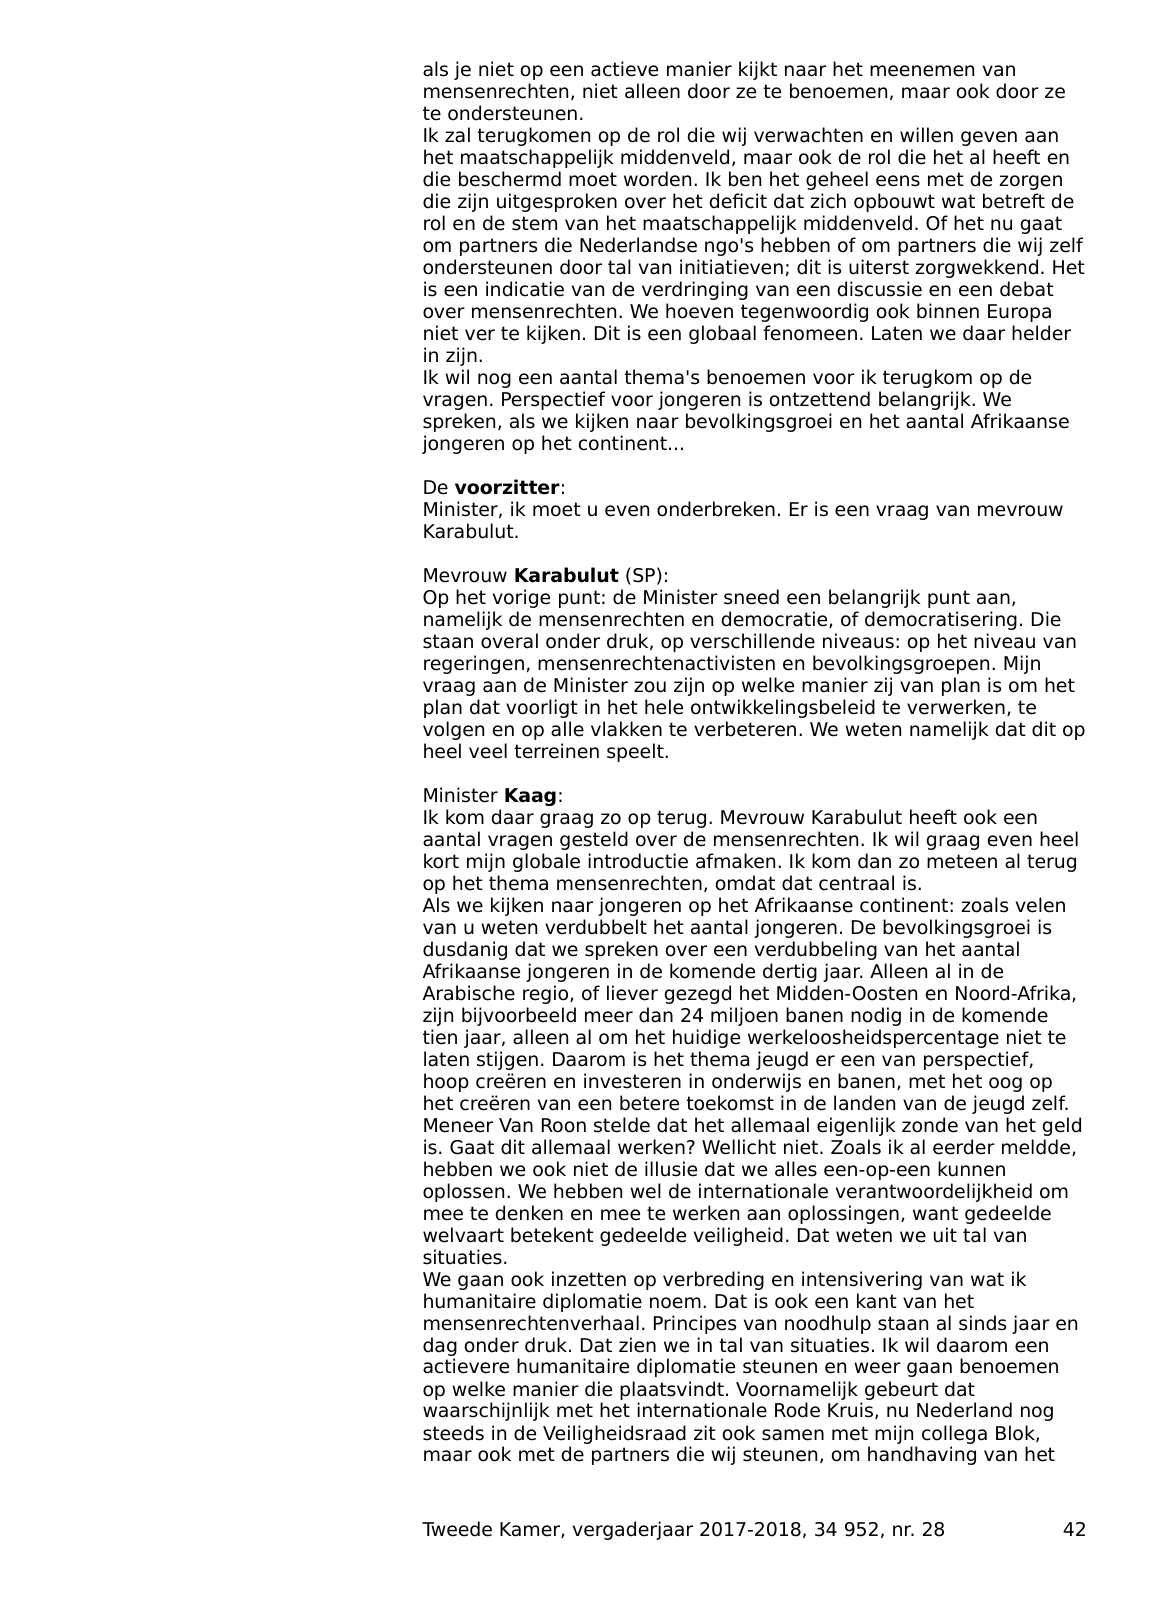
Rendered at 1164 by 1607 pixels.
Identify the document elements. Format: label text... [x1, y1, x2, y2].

text als je niet op een actieve manier kijkt naar het meenemen van mensenrechten, niet alleen door ze te benoemen, maar ook door ze te ondersteunen. [422, 59, 1087, 125]
text Als we kijken naar jongeren op het Afrikaanse continent: zoals velen van u weten verdubbelt het aantal jongeren. De bevolkingsgroei is dusdanig dat we spreken over een verdubbeling van het aantal Afrikaanse jongeren in de komende dertig jaar. Alleen al in de Arabische regio, of liever gezegd het Midden-Oosten en Noord-Afrika, zijn bijvoorbeeld meer dan 24 miljoen banen nodig in de komende tien jaar, alleen al om het huidige werkeloosheidspercentage niet te laten stijgen. Daarom is het thema jeugd er een van perspectief, hoop creëren en investeren in onderwijs en banen, met het oog op het creëren van een betere toekomst in de landen van de jeugd zelf. Meneer Van Roon stelde dat het allemaal eigenlijk zonde van het geld is. Gaat dit allemaal werken? Wellicht niet. Zoals ik al eerder meldde, hebben we ook niet de illusie dat we alles een-op-een kunnen oplossen. We hebben wel de internationale verantwoordelijkheid om mee te denken en mee te werken aan oplossingen, want gedeelde welvaart betekent gedeelde veiligheid. Dat weten we uit tal van situaties. [422, 895, 1087, 1268]
text Ik wil nog een aantal thema's benoemen voor ik terugkom op de vragen. Perspectief voor jongeren is ontzettend belangrijk. We spreken, als we kijken naar bevolkingsgroei en het aantal Afrikaanse jongeren op het continent... [422, 367, 1087, 455]
text Minister, ik moet u even onderbreken. Er is een vraag van mevrouw Karabulut. [422, 499, 1087, 543]
text Minister Kaag: [422, 785, 1087, 807]
text Mevrouw Karabulut (SP): [422, 565, 1087, 587]
text Op het vorige punt: de Minister sneed een belangrijk punt aan, namelijk de mensenrechten en democratie, of democratisering. Die staan overal onder druk, op verschillende niveaus: op het niveau van regeringen, mensenrechtenactivisten en bevolkingsgroepen. Mijn vraag aan de Minister zou zijn op welke manier zij van plan is om het plan dat voorligt in het hele ontwikkelingsbeleid te verwerken, te volgen en op alle vlakken te verbeteren. We weten namelijk dat dit op heel veel terreinen speelt. [422, 587, 1087, 763]
text We gaan ook inzetten op verbreding en intensivering van wat ik humanitaire diplomatie noem. Dat is ook een kant van het mensenrechtenverhaal. Principes van noodhulp staan al sinds jaar en dag onder druk. Dat zien we in tal van situaties. Ik wil daarom een actievere humanitaire diplomatie steunen en weer gaan benoemen op welke manier die plaatsvindt. Voornamelijk gebeurt dat waarschijnlijk met het internationale Rode Kruis, nu Nederland nog steeds in de Veiligheidsraad zit ook samen met mijn collega Blok, maar ook met de partners die wij steunen, om handhaving van het [422, 1268, 1087, 1466]
text Ik kom daar graag zo op terug. Mevrouw Karabulut heeft ook een aantal vragen gesteld over de mensenrechten. Ik wil graag even heel kort mijn globale introductie afmaken. Ik kom dan zo meteen al terug op het thema mensenrechten, omdat dat centraal is. [422, 807, 1087, 895]
text Ik zal terugkomen op de rol die wij verwachten en willen geven aan het maatschappelijk middenveld, maar ook de rol die het al heeft en die beschermd moet worden. Ik ben het geheel eens met de zorgen die zijn uitgesproken over het deficit dat zich opbouwt wat betreft de rol en de stem van het maatschappelijk middenveld. Of het nu gaat om partners die Nederlandse ngo's hebben of om partners die wij zelf ondersteunen door tal van initiatieven; dit is uiterst zorgwekkend. Het is een indicatie van de verdringing van een discussie en een debat over mensenrechten. We hoeven tegenwoordig ook binnen Europa niet ver te kijken. Dit is een globaal fenomeen. Laten we daar helder in zijn. [422, 125, 1087, 367]
text De voorzitter: [422, 477, 1087, 499]
